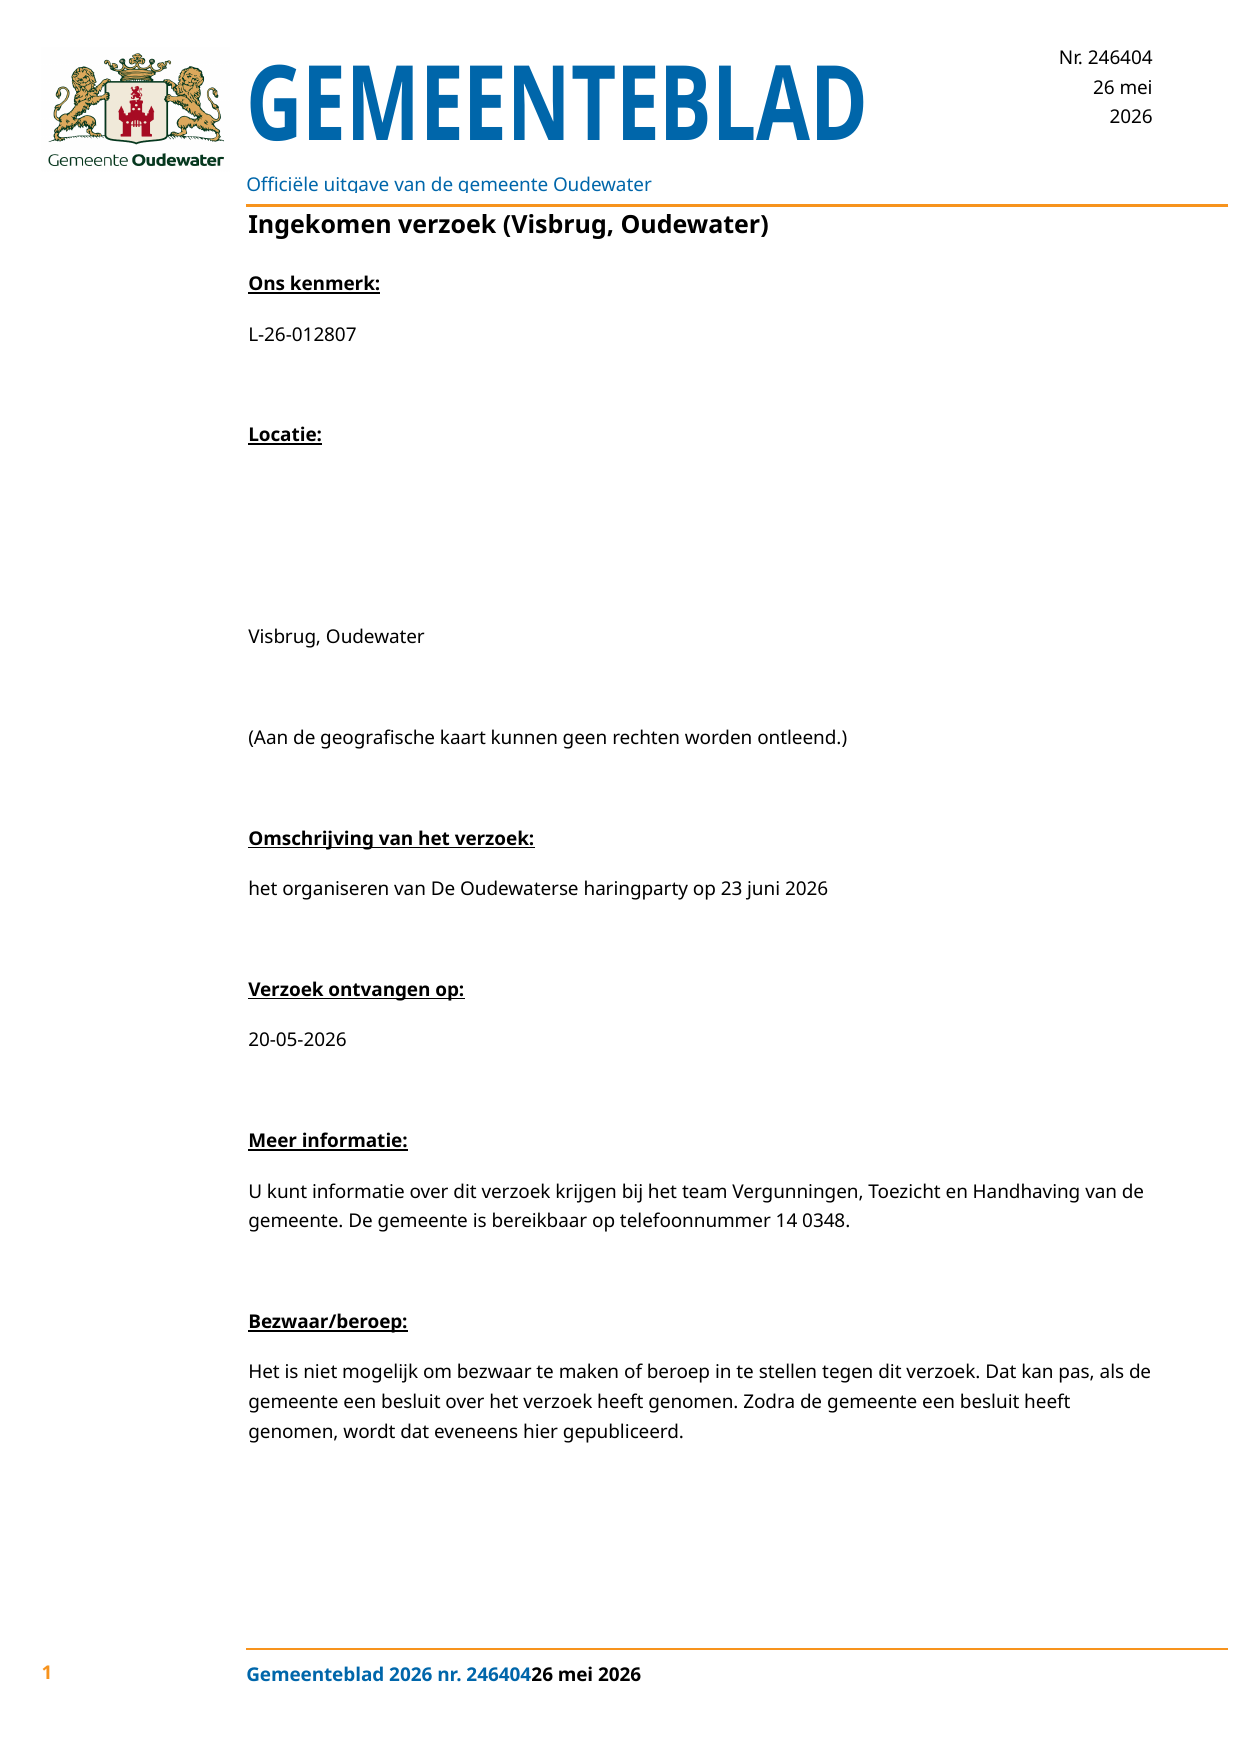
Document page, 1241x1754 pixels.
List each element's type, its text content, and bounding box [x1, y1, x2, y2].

text (Aan de geografische kaart kunnen geen rechten worden ontleend.) [248, 724, 1152, 750]
text Verzoek ontvangen op: [248, 976, 1152, 1002]
text het organiseren van De Oudewaterse haringparty op 23 juni 2026 [248, 875, 1152, 901]
text Locatie: [248, 422, 1152, 447]
text L-26-012807 [248, 321, 1152, 346]
picture [41, 47, 231, 172]
text 20-05-2026 [248, 1027, 1152, 1052]
text Omschrijving van het verzoek: [248, 825, 1152, 851]
text Bezwaar/beroep: [248, 1308, 1152, 1334]
text Ons kenmerk: [248, 270, 1152, 296]
text Visbrug, Oudewater [248, 623, 1152, 649]
text Ingekomen verzoek (Visbrug, Oudewater) [248, 207, 1152, 241]
text Meer informatie: [248, 1127, 1152, 1153]
text Het is niet mogelijk om bezwaar te maken of beroep in te stellen tegen dit verzoek. Dat kan pas, als de gemeente een besluit over het verzoek heeft genomen. Zodra de gemeente een besluit heeft genomen, wordt dat eveneens hier gepubliceerd. [248, 1359, 1152, 1443]
text U kunt informatie over dit verzoek krijgen bij het team Vergunningen, Toezicht en Handhaving van de gemeente. De gemeente is bereikbaar op telefoonnummer 14 0348. [248, 1178, 1152, 1233]
